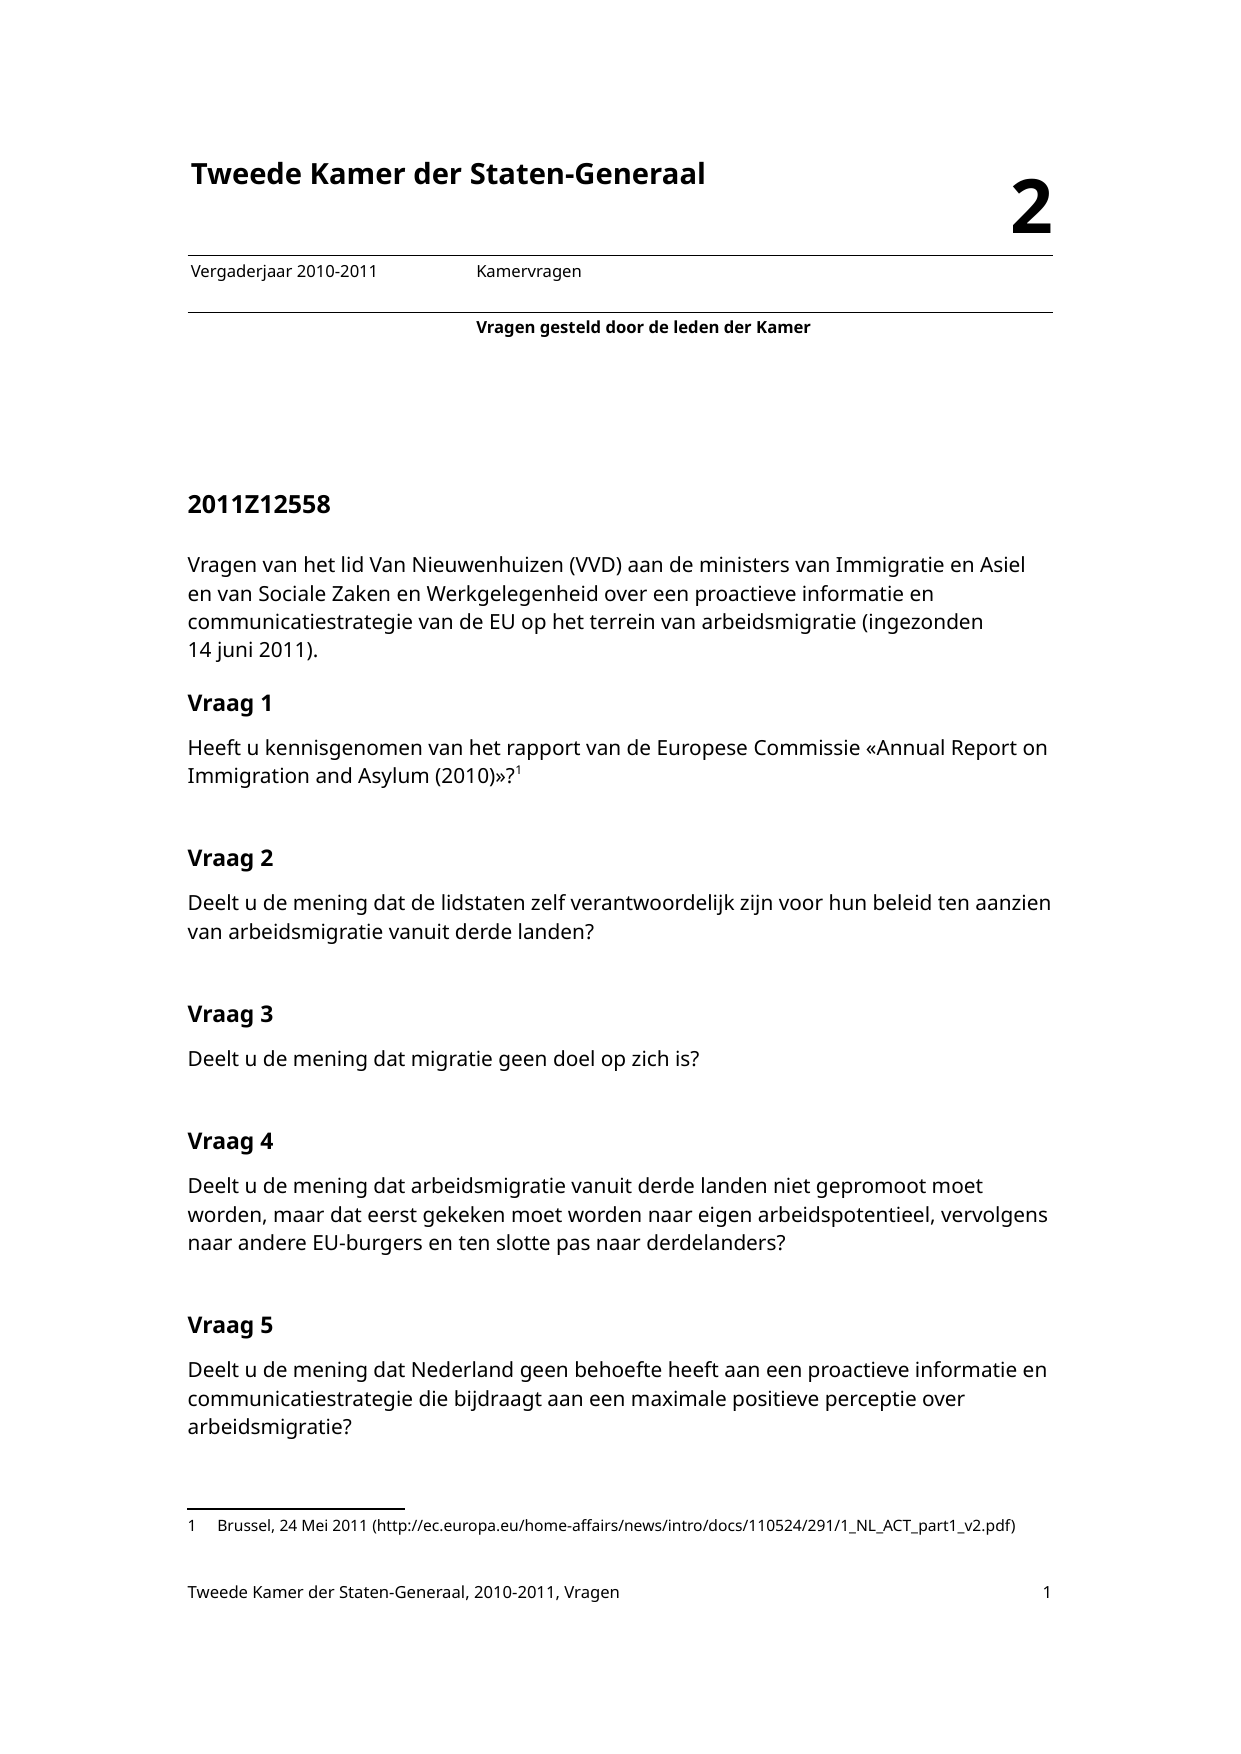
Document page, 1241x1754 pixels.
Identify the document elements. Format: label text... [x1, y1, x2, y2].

table_cell [188, 313, 473, 339]
text Deelt u de mening dat migratie geen doel op zich is? [187, 1044, 1053, 1072]
table_header 2 [880, 150, 1053, 255]
table_header Tweede Kamer der Staten-Generaal [188, 150, 879, 255]
table_cell Vragen gesteld door de leden der Kamer [473, 313, 1053, 339]
subtitle Vraag 1 [187, 687, 1053, 718]
table_cell Kamervragen [473, 256, 1053, 312]
subtitle Vraag 4 [187, 1125, 1053, 1156]
subtitle Vraag 3 [187, 998, 1053, 1029]
table_cell Vergaderjaar 2010-2011 [188, 256, 473, 312]
text Heeft u kennisgenomen van het rapport van de Europese Commissie «Annual Report on Immigration and Asylum (2010)»? [187, 733, 1053, 790]
text Deelt u de mening dat arbeidsmigratie vanuit derde landen niet gepromoot moet worden, maar dat eerst gekeken moet worden naar eigen arbeidspotentieel, vervolgens naar andere EU-burgers en ten slotte pas naar derdelanders? [187, 1171, 1053, 1257]
text 2011Z12558 [187, 487, 1053, 521]
text Vragen van het lid Van Nieuwenhuizen (VVD) aan de ministers van Immigratie en Asiel en van Sociale Zaken en Werkgelegenheid over een proactieve informatie en communicatiestrategie van de EU op het terrein van arbeidsmigratie (ingezonden 14 juni 2011). [187, 550, 1053, 664]
subtitle Vraag 5 [187, 1309, 1053, 1340]
text Deelt u de mening dat Nederland geen behoefte heeft aan een proactieve informatie en communicatiestrategie die bijdraagt aan een maximale positieve perceptie over arbeidsmigratie? [187, 1355, 1053, 1441]
text Brussel, 24 Mei 2011 (http://ec.europa.eu/home-affairs/news/intro/docs/110524/291/1_NL_ACT_part1_v2.pdf) [187, 1479, 1053, 1536]
subtitle Vraag 2 [187, 842, 1053, 873]
text Deelt u de mening dat de lidstaten zelf verantwoordelijk zijn voor hun beleid ten aanzien van arbeidsmigratie vanuit derde landen? [187, 888, 1053, 945]
